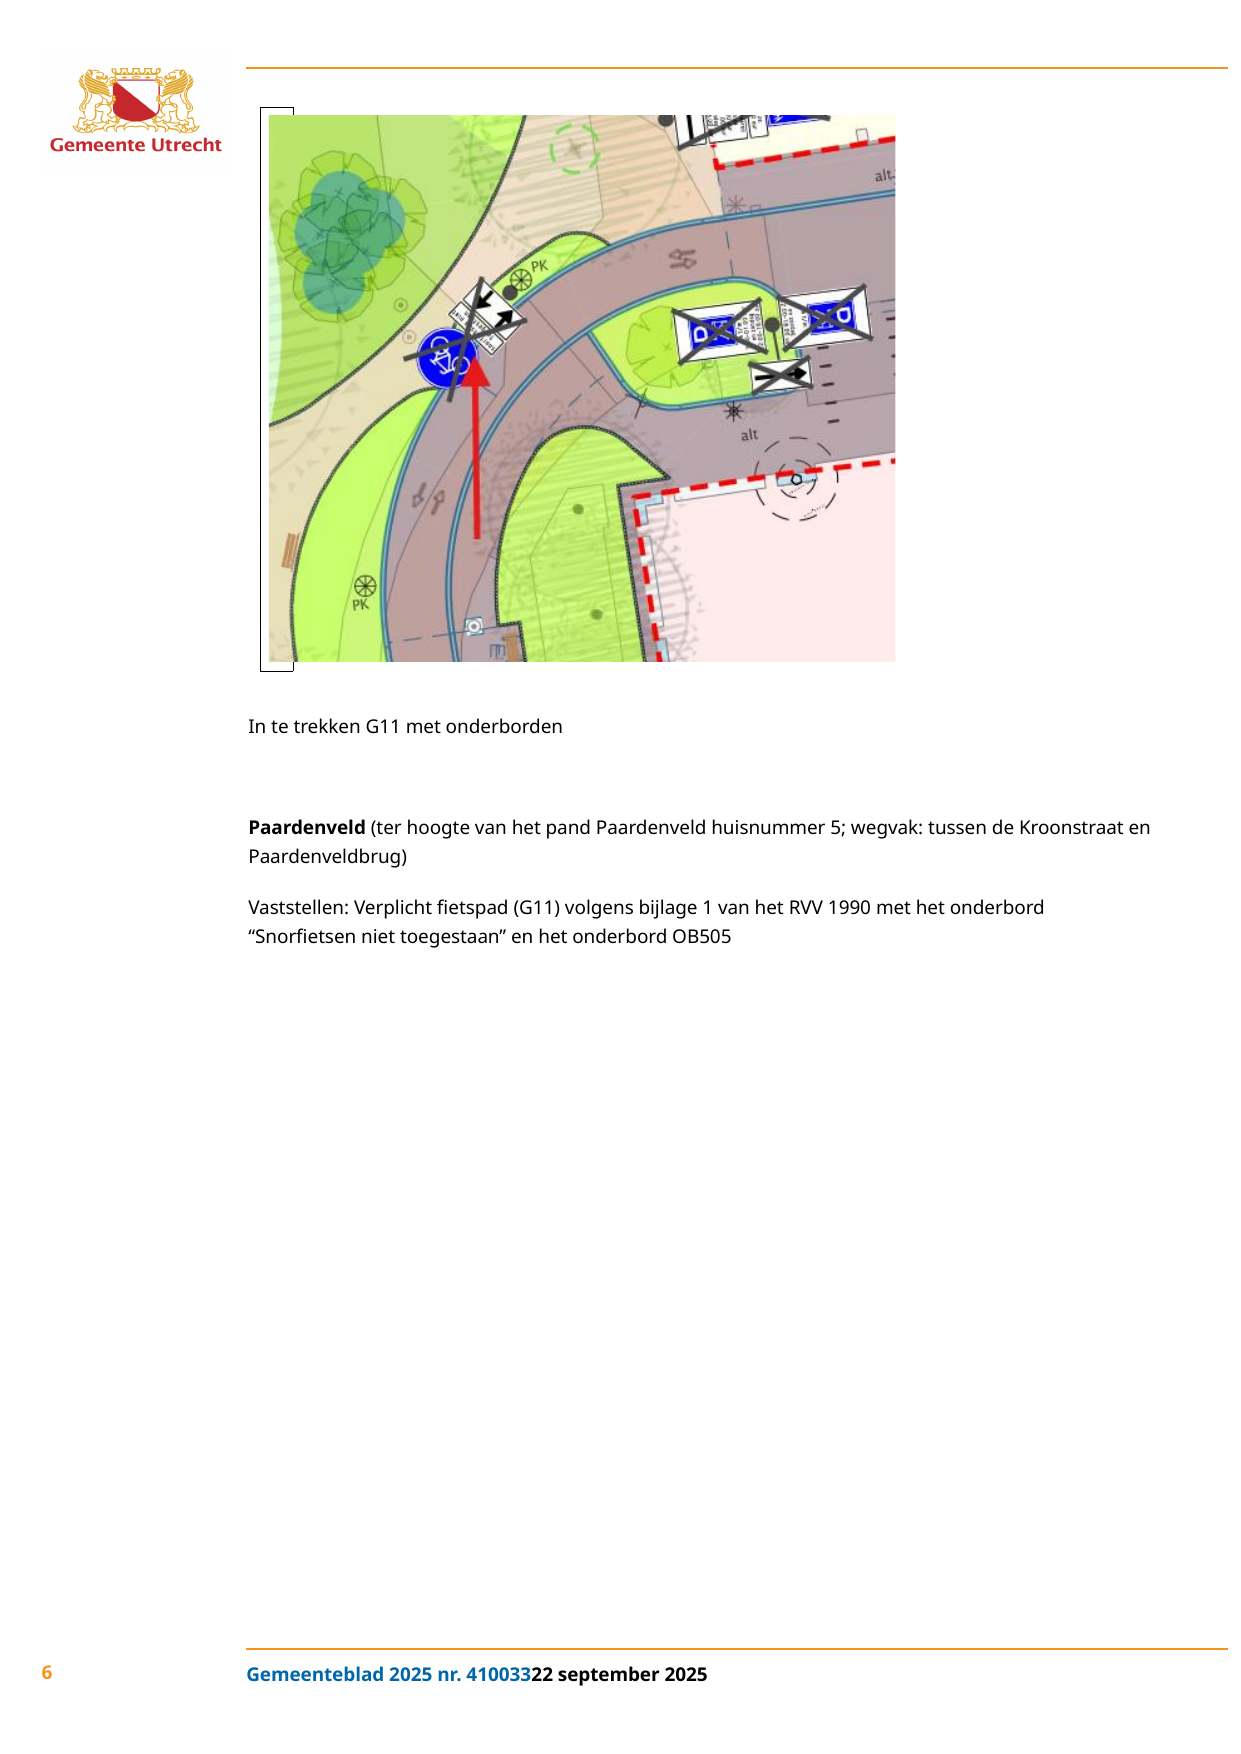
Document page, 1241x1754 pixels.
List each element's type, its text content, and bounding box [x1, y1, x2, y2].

picture [41, 47, 231, 172]
picture [268, 115, 896, 662]
text Vaststellen: Verplicht fietspad (G11) volgens bijlage 1 van het RVV 1990 met het onderbord “Snorfietsen niet toegestaan” en het onderbord OB505 [248, 894, 1152, 949]
text Paardenveld (ter hoogte van het pand Paardenveld huisnummer 5; wegvak: tussen de Kroonstraat en Paardenveldbrug) [248, 814, 1152, 869]
text In te trekken G11 met onderborden [248, 713, 1152, 739]
